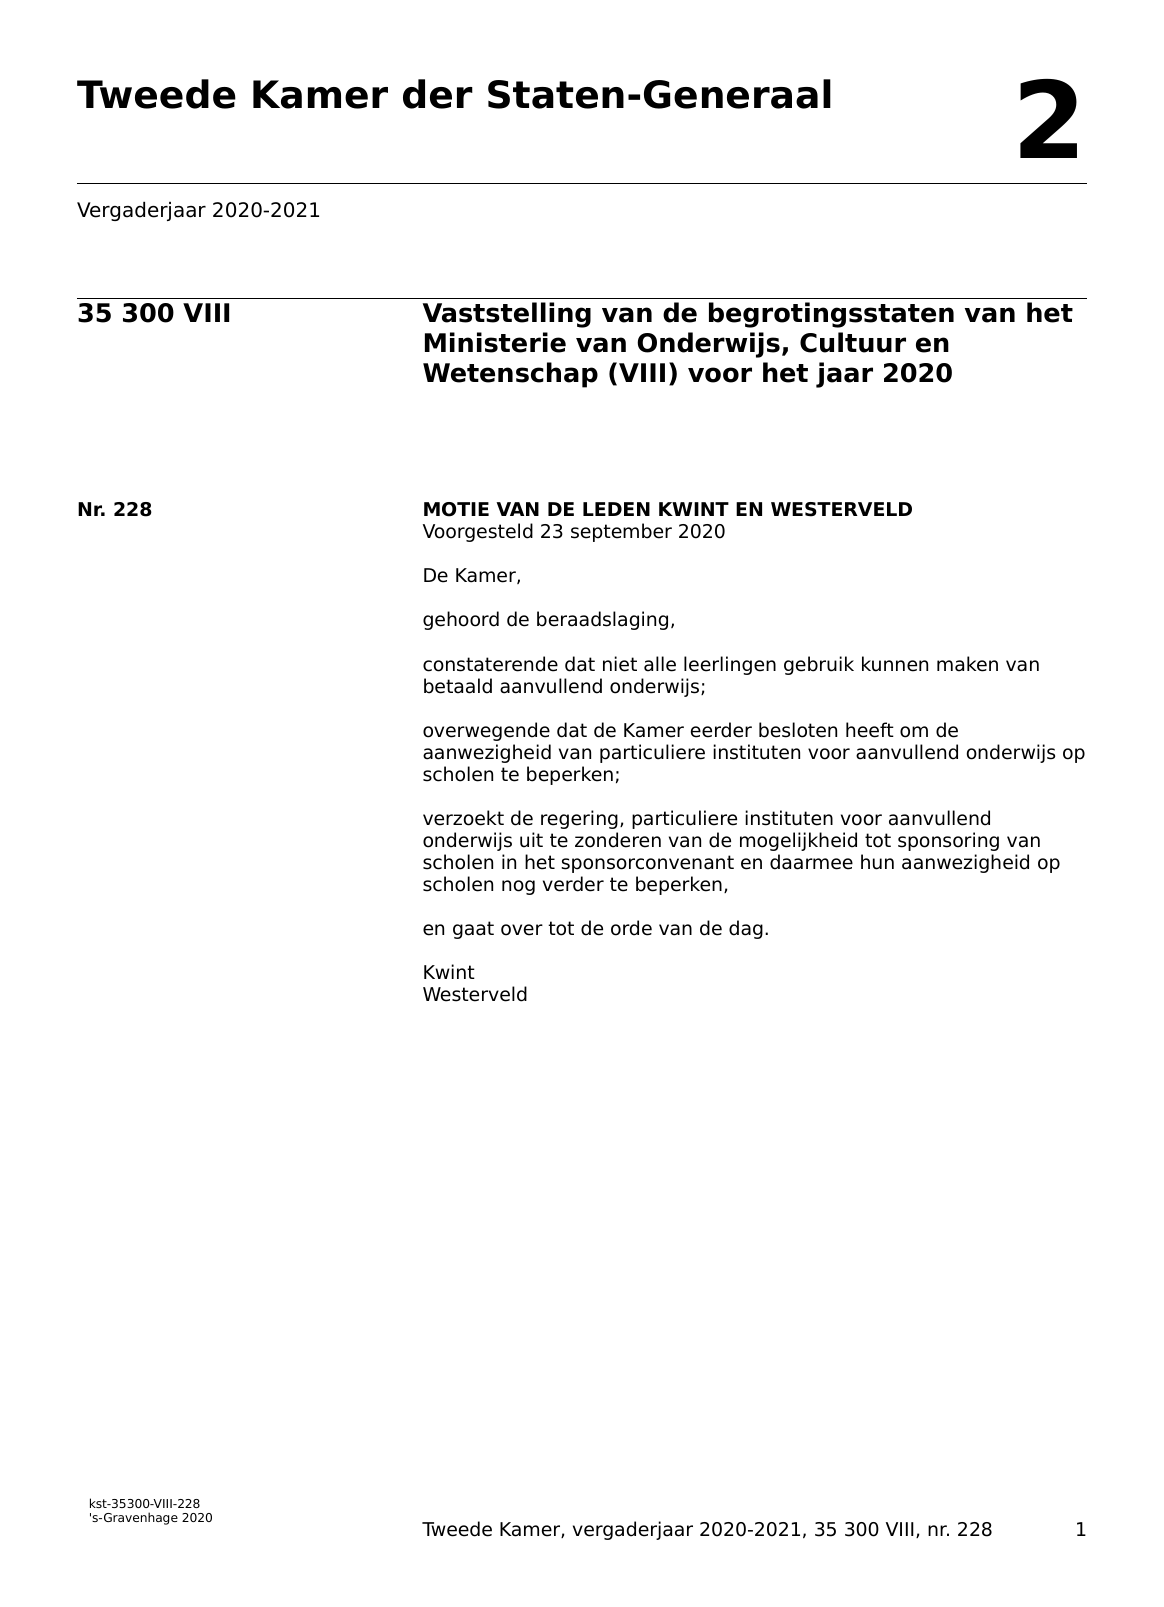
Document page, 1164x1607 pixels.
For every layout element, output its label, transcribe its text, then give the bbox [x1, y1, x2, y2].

text en gaat over tot de orde van de dag. [422, 918, 1087, 940]
table_cell Vergaderjaar 2020-2021 [77, 184, 1087, 298]
table_header 2 [886, 59, 1087, 183]
text Westerveld [422, 984, 1087, 1006]
text Kwint [422, 962, 1087, 984]
table_header Tweede Kamer der Staten-Generaal [77, 59, 886, 183]
text gehoord de beraadslaging, [422, 609, 1087, 631]
subtitle Nr. 228 MOTIE VAN DE LEDEN KWINT EN WESTERVELD [77, 499, 1087, 521]
text constaterende dat niet alle leerlingen gebruik kunnen maken van betaald aanvullend onderwijs; [422, 653, 1087, 697]
subtitle 35 300 VIII Vaststelling van de begrotingsstaten van het Ministerie van Onderwijs, Cultuur en Wetenschap (VIII) voor het jaar 2020 [77, 299, 1087, 388]
text 's-Gravenhage 2020 [88, 1511, 323, 1525]
text kst-35300-VIII-228 [88, 1497, 323, 1511]
text Voorgesteld 23 september 2020 [422, 521, 1087, 543]
text verzoekt de regering, particuliere instituten voor aanvullend onderwijs uit te zonderen van de mogelijkheid tot sponsoring van scholen in het sponsorconvenant en daarmee hun aanwezigheid op scholen nog verder te beperken, [422, 808, 1087, 896]
text De Kamer, [422, 565, 1087, 587]
text overwegende dat de Kamer eerder besloten heeft om de aanwezigheid van particuliere instituten voor aanvullend onderwijs op scholen te beperken; [422, 720, 1087, 786]
